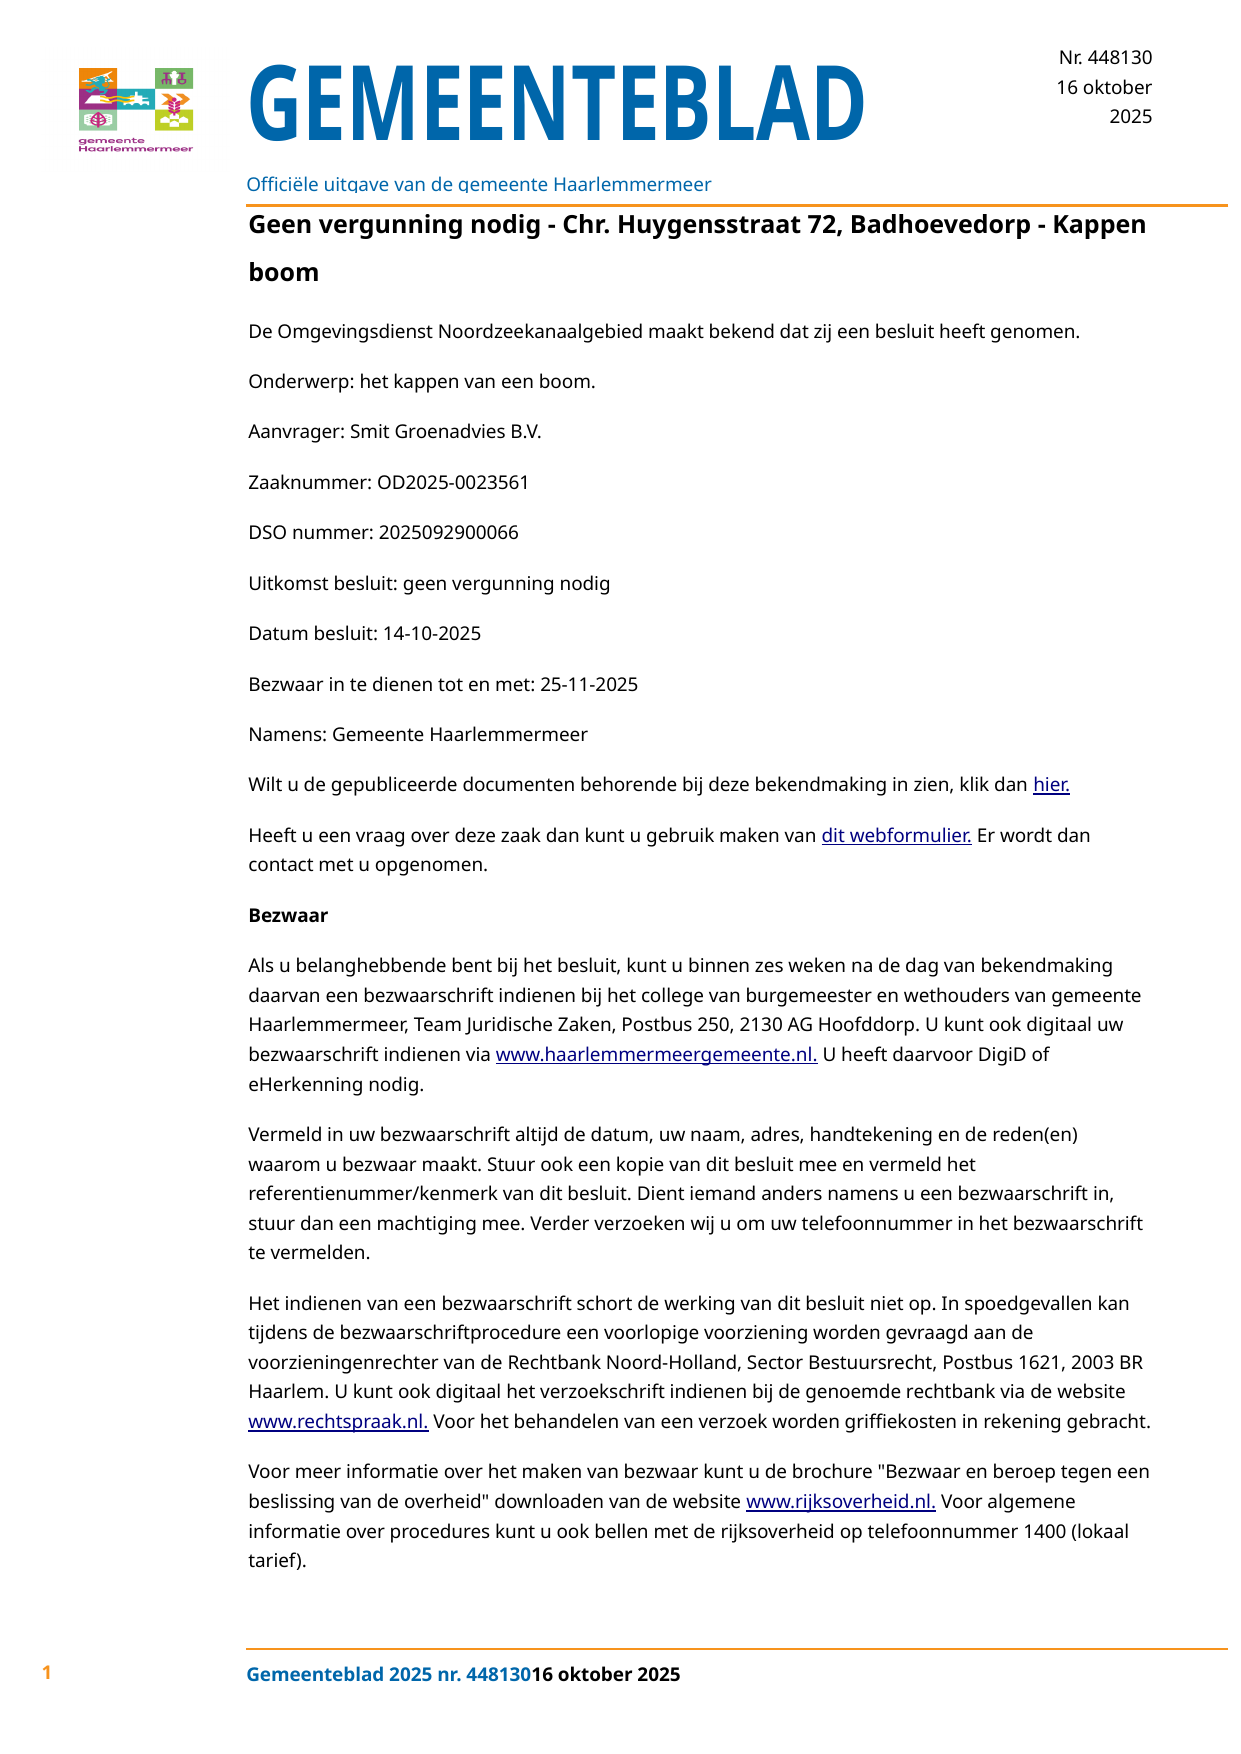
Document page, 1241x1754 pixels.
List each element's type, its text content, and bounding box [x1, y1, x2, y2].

picture [41, 47, 231, 172]
text Aanvrager: Smit Groenadvies B.V. [248, 419, 1152, 444]
text Zaaknummer: OD2025-0023561 [248, 469, 1152, 495]
text Bezwaar [248, 902, 1152, 928]
text Wilt u de gepubliceerde documenten behorende bij deze bekendmaking in zien, klik dan hier. [248, 772, 1152, 797]
text Geen vergunning nodig - Chr. Huygensstraat 72, Badhoevedorp - Kappen boom [248, 207, 1152, 288]
text Uitkomst besluit: geen vergunning nodig [248, 570, 1152, 596]
text Heeft u een vraag over deze zaak dan kunt u gebruik maken van dit webformulier. Er wordt dan contact met u opgenomen. [248, 822, 1152, 877]
text Voor meer informatie over het maken van bezwaar kunt u de brochure "Bezwaar en beroep tegen een beslissing van de overheid" downloaden van de website www.rijksoverheid.nl. Voor algemene informatie over procedures kunt u ook bellen met de rijksoverheid op telefoonnummer 1400 (lokaal tarief). [248, 1459, 1152, 1573]
text Vermeld in uw bezwaarschrift altijd de datum, uw naam, adres, handtekening en de reden(en) waarom u bezwaar maakt. Stuur ook een kopie van dit besluit mee en vermeld het referentienummer/kenmerk van dit besluit. Dient iemand anders namens u een bezwaarschrift in, stuur dan een machtiging mee. Verder verzoeken wij u om uw telefoonnummer in het bezwaarschrift te vermelden. [248, 1121, 1152, 1265]
text Het indienen van een bezwaarschrift schort de werking van dit besluit niet op. In spoedgevallen kan tijdens de bezwaarschriftprocedure een voorlopige voorziening worden gevraagd aan de voorzieningenrechter van de Rechtbank Noord-Holland, Sector Bestuursrecht, Postbus 1621, 2003 BR Haarlem. U kunt ook digitaal het verzoekschrift indienen bij de genoemde rechtbank via de website www.rechtspraak.nl. Voor het behandelen van een verzoek worden griffiekosten in rekening gebracht. [248, 1290, 1152, 1434]
text DSO nummer: 2025092900066 [248, 519, 1152, 545]
text De Omgevingsdienst Noordzeekanaalgebied maakt bekend dat zij een besluit heeft genomen. [248, 318, 1152, 344]
text Bezwaar in te dienen tot en met: 25-11-2025 [248, 671, 1152, 697]
text Als u belanghebbende bent bij het besluit, kunt u binnen zes weken na de dag van bekendmaking daarvan een bezwaarschrift indienen bij het college van burgemeester en wethouders van gemeente Haarlemmermeer, Team Juridische Zaken, Postbus 250, 2130 AG Hoofddorp. U kunt ook digitaal uw bezwaarschrift indienen via www.haarlemmermeergemeente.nl. U heeft daarvoor DigiD of eHerkenning nodig. [248, 952, 1152, 1097]
text Namens: Gemeente Haarlemmermeer [248, 721, 1152, 747]
text Onderwerp: het kappen van een boom. [248, 368, 1152, 394]
text Datum besluit: 14-10-2025 [248, 620, 1152, 646]
